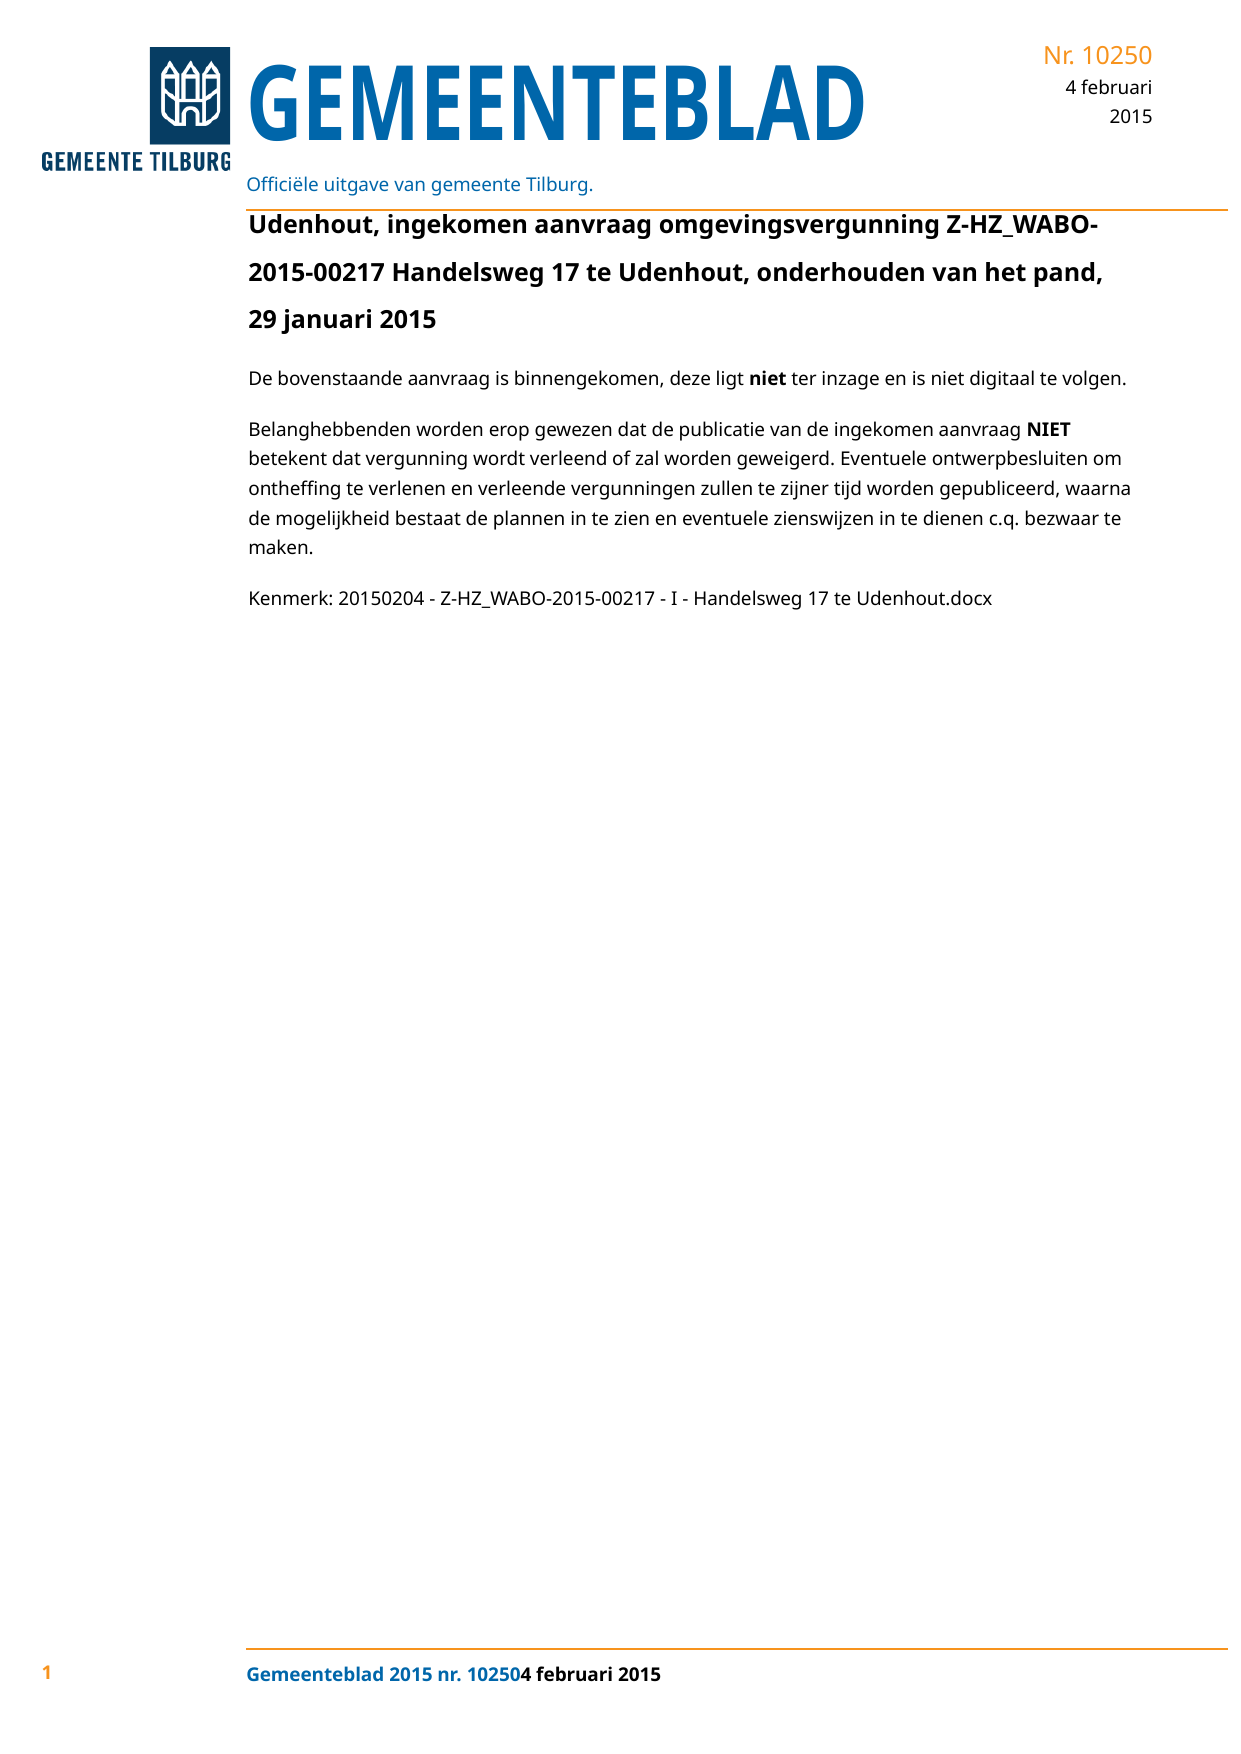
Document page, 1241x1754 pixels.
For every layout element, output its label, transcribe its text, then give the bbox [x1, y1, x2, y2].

text Kenmerk: 20150204 - Z-HZ_WABO-2015-00217 - I - Handelsweg 17 te Udenhout.docx [248, 585, 1152, 610]
picture [41, 47, 231, 172]
text Udenhout, ingekomen aanvraag omgevingsvergunning Z-HZ_WABO-2015-00217 Handelsweg 17 te Udenhout, onderhouden van het pand, 29 januari 2015 [248, 211, 1152, 336]
text Belanghebbenden worden erop gewezen dat de publicatie van de ingekomen aanvraag NIET betekent dat vergunning wordt verleend of zal worden geweigerd. Eventuele ontwerpbesluiten om ontheffing te verlenen en verleende vergunningen zullen te zijner tijd worden gepubliceerd, waarna de mogelijkheid bestaat de plannen in te zien en eventuele zienswijzen in te dienen c.q. bezwaar te maken. [248, 416, 1152, 560]
text De bovenstaande aanvraag is binnengekomen, deze ligt niet ter inzage en is niet digitaal te volgen. [248, 366, 1152, 391]
